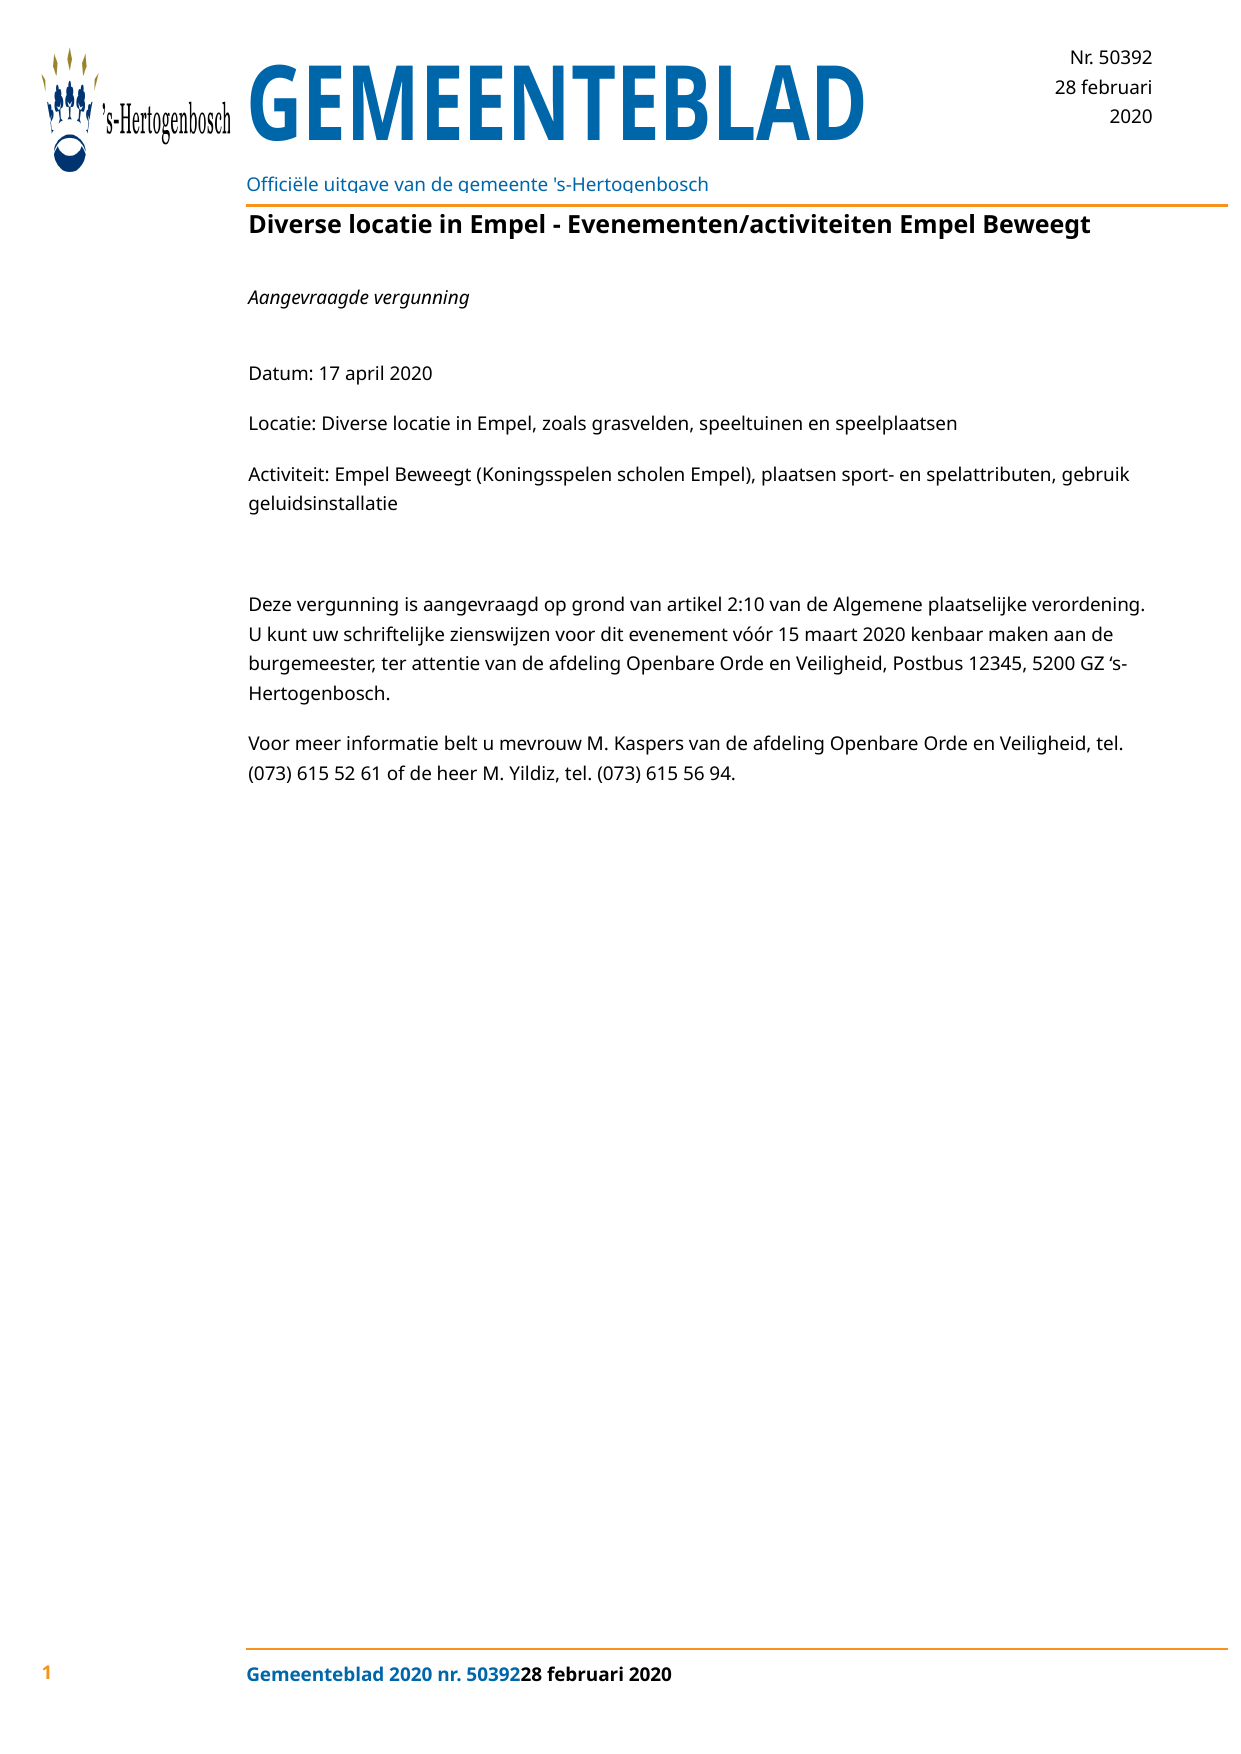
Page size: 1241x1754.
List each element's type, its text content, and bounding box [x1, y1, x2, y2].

text Aangevraagde vergunning [248, 284, 1152, 309]
text Deze vergunning is aangevraagd op grond van artikel 2:10 van de Algemene plaatselijke verordening. U kunt uw schriftelijke zienswijzen voor dit evenement vóór 15 maart 2020 kenbaar maken aan de burgemeester, ter attentie van de afdeling Openbare Orde en Veiligheid, Postbus 12345, 5200 GZ ‘s-Hertogenbosch. [248, 591, 1152, 706]
text Voor meer informatie belt u mevrouw M. Kaspers van de afdeling Openbare Orde en Veiligheid, tel. (073) 615 52 61 of de heer M. Yildiz, tel. (073) 615 56 94. [248, 730, 1152, 786]
text Activiteit: Empel Beweegt (Koningsspelen scholen Empel), plaatsen sport- en spelattributen, gebruik geluidsinstallatie [248, 461, 1152, 516]
text Locatie: Diverse locatie in Empel, zoals grasvelden, speeltuinen en speelplaatsen [248, 410, 1152, 436]
text Datum: 17 april 2020 [248, 360, 1152, 386]
text Diverse locatie in Empel - Evenementen/activiteiten Empel Beweegt [248, 207, 1152, 241]
picture [41, 47, 231, 172]
